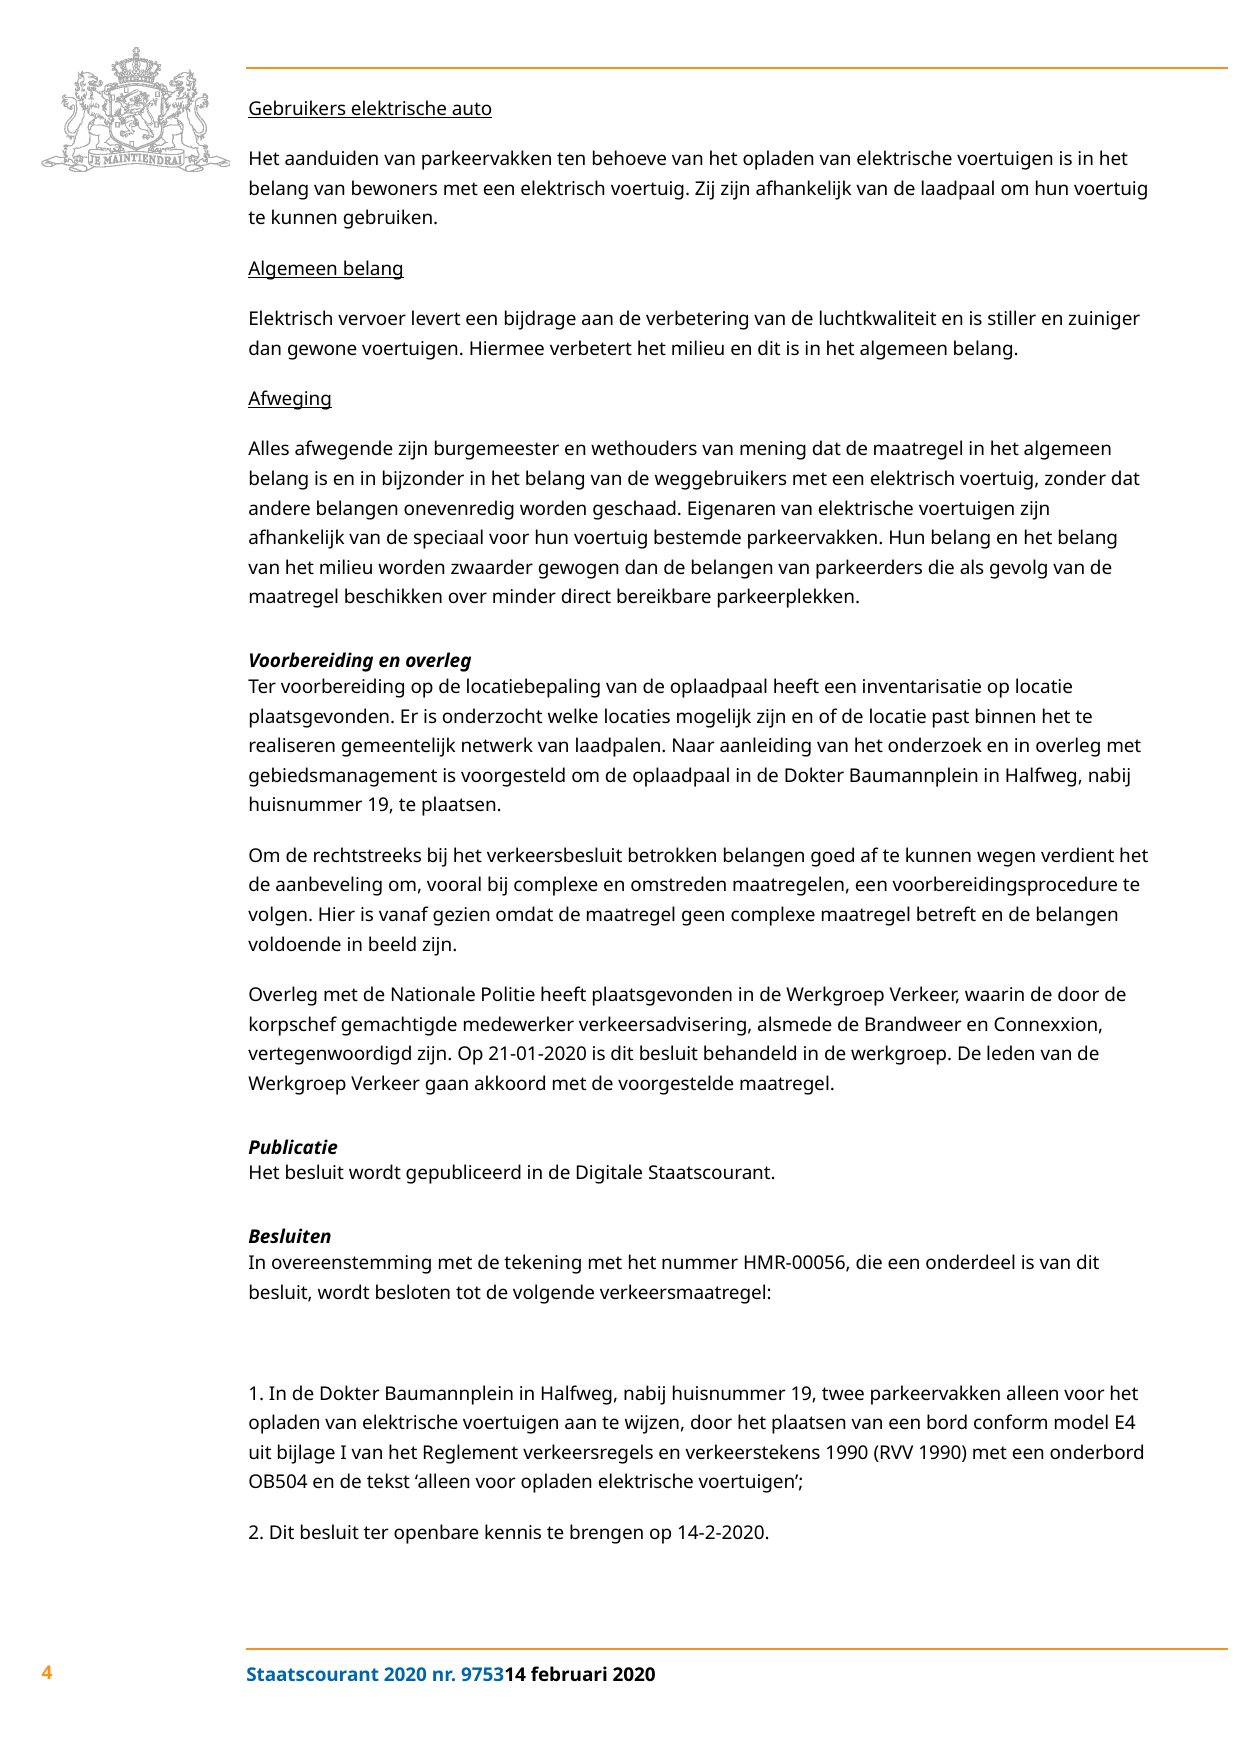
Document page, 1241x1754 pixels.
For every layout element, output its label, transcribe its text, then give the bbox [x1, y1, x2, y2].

text Algemeen belang [248, 255, 1152, 281]
text Ter voorbereiding op de locatiebepaling van de oplaadpaal heeft een inventarisatie op locatie plaatsgevonden. Er is onderzocht welke locaties mogelijk zijn en of de locatie past binnen het te realiseren gemeentelijk netwerk van laadpalen. Naar aanleiding van het onderzoek en in overleg met gebiedsmanagement is voorgesteld om de oplaadpaal in de Dokter Baumannplein in Halfweg, nabij huisnummer 19, te plaatsen. [248, 673, 1152, 817]
text Gebruikers elektrische auto [248, 95, 1152, 121]
text Publicatie [248, 1134, 1152, 1159]
text Voorbereiding en overleg [248, 647, 1152, 673]
text 2. Dit besluit ter openbare kennis te brengen op 14-2-2020. [248, 1519, 1152, 1544]
text Besluiten [248, 1223, 1152, 1249]
text Het besluit wordt gepubliceerd in de Digitale Staatscourant. [248, 1159, 1152, 1185]
text Om de rechtstreeks bij het verkeersbesluit betrokken belangen goed af te kunnen wegen verdient het de aanbeveling om, vooral bij complexe en omstreden maatregelen, een voorbereidingsprocedure te volgen. Hier is vanaf gezien omdat de maatregel geen complexe maatregel betreft en de belangen voldoende in beeld zijn. [248, 842, 1152, 956]
text Elektrisch vervoer levert een bijdrage aan de verbetering van de luchtkwaliteit en is stiller en zuiniger dan gewone voertuigen. Hiermee verbetert het milieu en dit is in het algemeen belang. [248, 305, 1152, 361]
text 1. In de Dokter Baumannplein in Halfweg, nabij huisnummer 19, twee parkeervakken alleen voor het opladen van elektrische voertuigen aan te wijzen, door het plaatsen van een bord conform model E4 uit bijlage I van het Reglement verkeersregels en verkeerstekens 1990 (RVV 1990) met een onderbord OB504 en de tekst ‘alleen voor opladen elektrische voertuigen’; [248, 1380, 1152, 1494]
text Het aanduiden van parkeervakken ten behoeve van het opladen van elektrische voertuigen is in het belang van bewoners met een elektrisch voertuig. Zij zijn afhankelijk van de laadpaal om hun voertuig te kunnen gebruiken. [248, 145, 1152, 230]
text Afweging [248, 385, 1152, 411]
text Overleg met de Nationale Politie heeft plaatsgevonden in de Werkgroep Verkeer, waarin de door de korpschef gemachtigde medewerker verkeersadvisering, alsmede de Brandweer en Connexxion, vertegenwoordigd zijn. Op 21-01-2020 is dit besluit behandeld in de werkgroep. De leden van de Werkgroep Verkeer gaan akkoord met de voorgestelde maatregel. [248, 981, 1152, 1096]
picture [41, 47, 231, 172]
text In overeenstemming met de tekening met het nummer HMR-00056, die een onderdeel is van dit besluit, wordt besloten tot de volgende verkeersmaatregel: [248, 1249, 1152, 1304]
text Alles afwegende zijn burgemeester en wethouders van mening dat de maatregel in het algemeen belang is en in bijzonder in het belang van de weggebruikers met een elektrisch voertuig, zonder dat andere belangen onevenredig worden geschaad. Eigenaren van elektrische voertuigen zijn afhankelijk van de speciaal voor hun voertuig bestemde parkeervakken. Hun belang en het belang van het milieu worden zwaarder gewogen dan de belangen van parkeerders die als gevolg van de maatregel beschikken over minder direct bereikbare parkeerplekken. [248, 436, 1152, 609]
